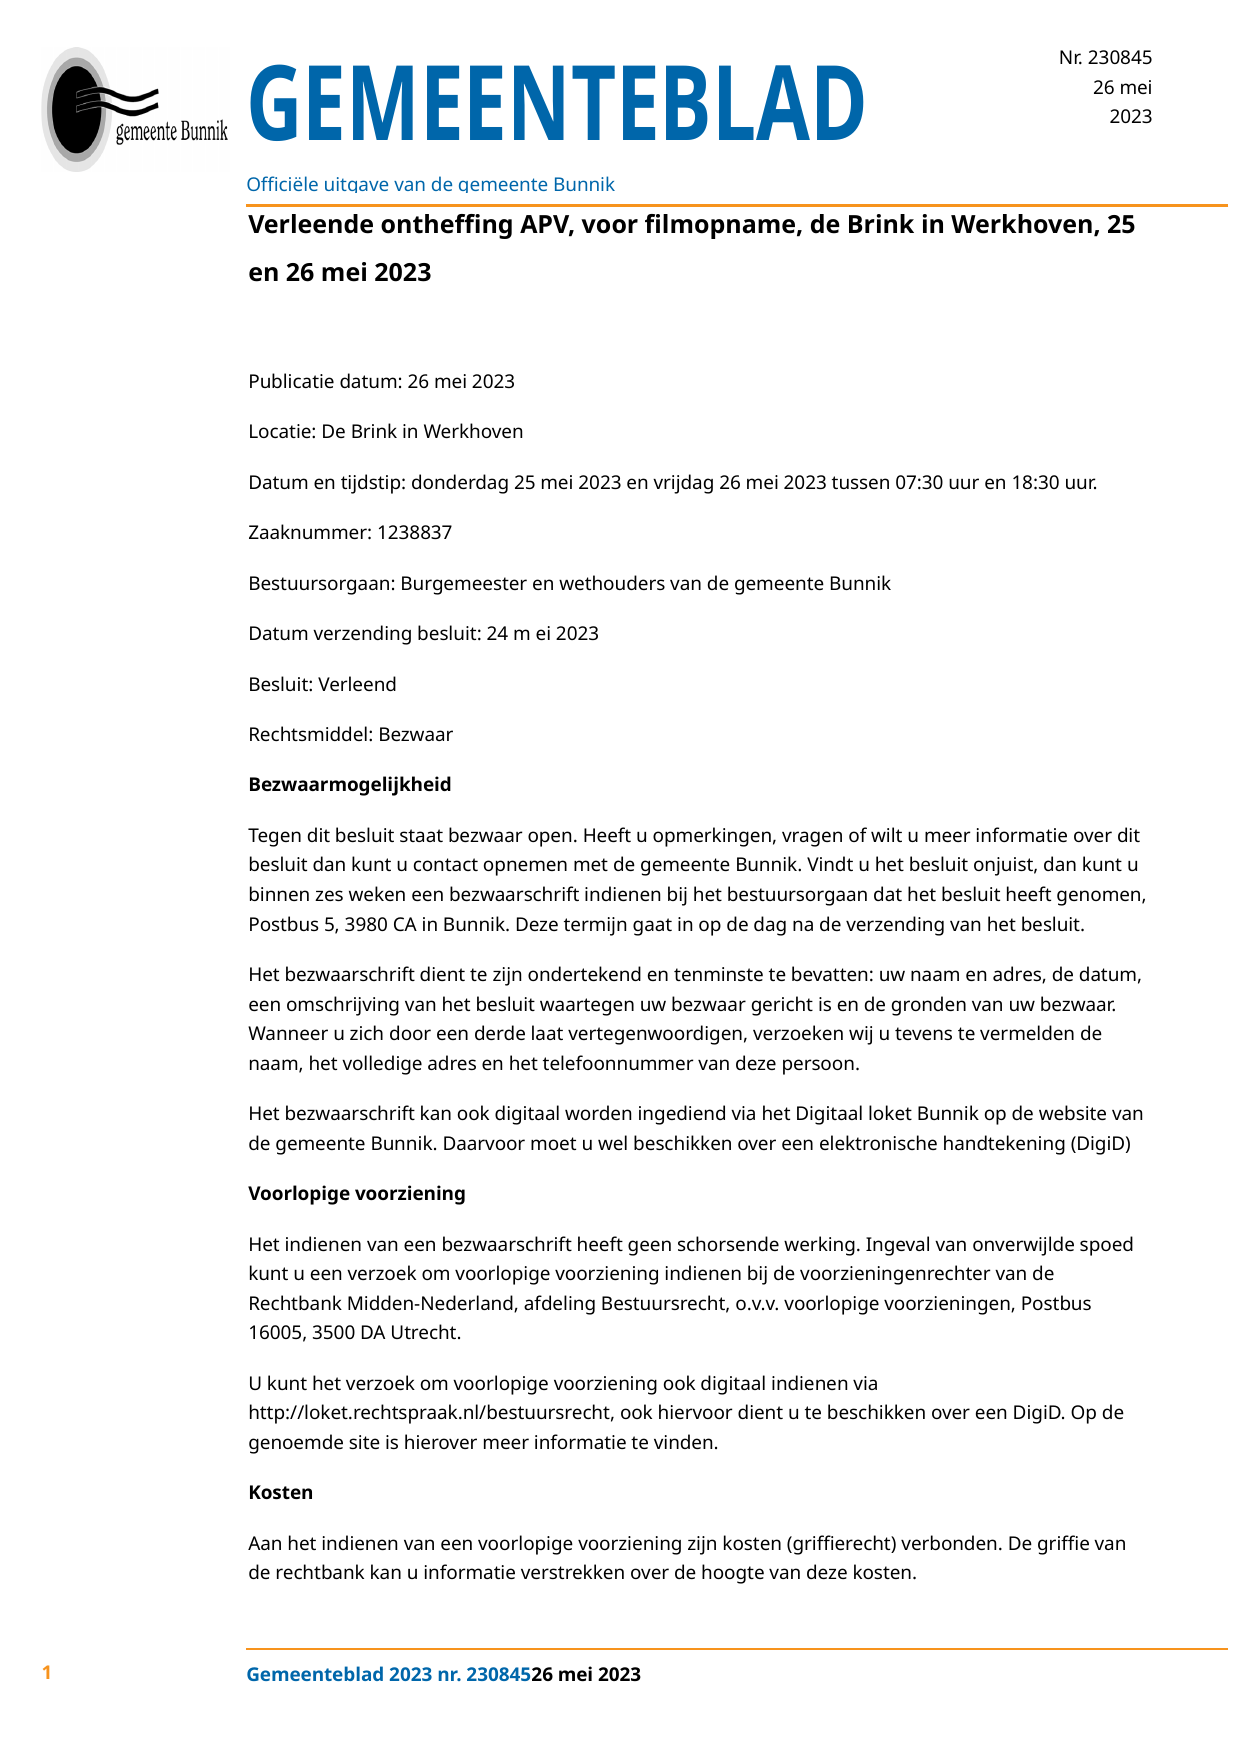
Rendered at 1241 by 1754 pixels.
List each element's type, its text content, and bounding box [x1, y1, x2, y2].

text Datum en tijdstip: donderdag 25 mei 2023 en vrijdag 26 mei 2023 tussen 07:30 uur en 18:30 uur. [248, 469, 1152, 495]
text U kunt het verzoek om voorlopige voorziening ook digitaal indienen via http://loket.rechtspraak.nl/bestuursrecht, ook hiervoor dient u te beschikken over een DigiD. Op de genoemde site is hierover meer informatie te vinden. [248, 1370, 1152, 1455]
text Kosten [248, 1479, 1152, 1505]
text Het indienen van een bezwaarschrift heeft geen schorsende werking. Ingeval van onverwijlde spoed kunt u een verzoek om voorlopige voorziening indienen bij de voorzieningenrechter van de Rechtbank Midden-Nederland, afdeling Bestuursrecht, o.v.v. voorlopige voorzieningen, Postbus 16005, 3500 DA Utrecht. [248, 1231, 1152, 1345]
text Bezwaarmogelijkheid [248, 772, 1152, 797]
text Besluit: Verleend [248, 671, 1152, 697]
text Rechtsmiddel: Bezwaar [248, 721, 1152, 747]
text Tegen dit besluit staat bezwaar open. Heeft u opmerkingen, vragen of wilt u meer informatie over dit besluit dan kunt u contact opnemen met de gemeente Bunnik. Vindt u het besluit onjuist, dan kunt u binnen zes weken een bezwaarschrift indienen bij het bestuursorgaan dat het besluit heeft genomen, Postbus 5, 3980 CA in Bunnik. Deze termijn gaat in op de dag na de verzending van het besluit. [248, 822, 1152, 937]
text Zaaknummer: 1238837 [248, 519, 1152, 545]
text Verleende ontheffing APV, voor filmopname, de Brink in Werkhoven, 25 en 26 mei 2023 [248, 207, 1152, 288]
picture [41, 47, 231, 172]
text Het bezwaarschrift kan ook digitaal worden ingediend via het Digitaal loket Bunnik op de website van de gemeente Bunnik. Daarvoor moet u wel beschikken over een elektronische handtekening (DigiD) [248, 1100, 1152, 1156]
text Voorlopige voorziening [248, 1180, 1152, 1206]
text Het bezwaarschrift dient te zijn ondertekend en tenminste te bevatten: uw naam en adres, de datum, een omschrijving van het besluit waartegen uw bezwaar gericht is en de gronden van uw bezwaar. Wanneer u zich door een derde laat vertegenwoordigen, verzoeken wij u tevens te vermelden de naam, het volledige adres en het telefoonnummer van deze persoon. [248, 961, 1152, 1076]
text Aan het indienen van een voorlopige voorziening zijn kosten (griffierecht) verbonden. De griffie van de rechtbank kan u informatie verstrekken over de hoogte van deze kosten. [248, 1530, 1152, 1585]
text Bestuursorgaan: Burgemeester en wethouders van de gemeente Bunnik [248, 570, 1152, 596]
text Datum verzending besluit: 24 m ei 2023 [248, 620, 1152, 646]
text Publicatie datum: 26 mei 2023 [248, 368, 1152, 394]
text Locatie: De Brink in Werkhoven [248, 419, 1152, 444]
